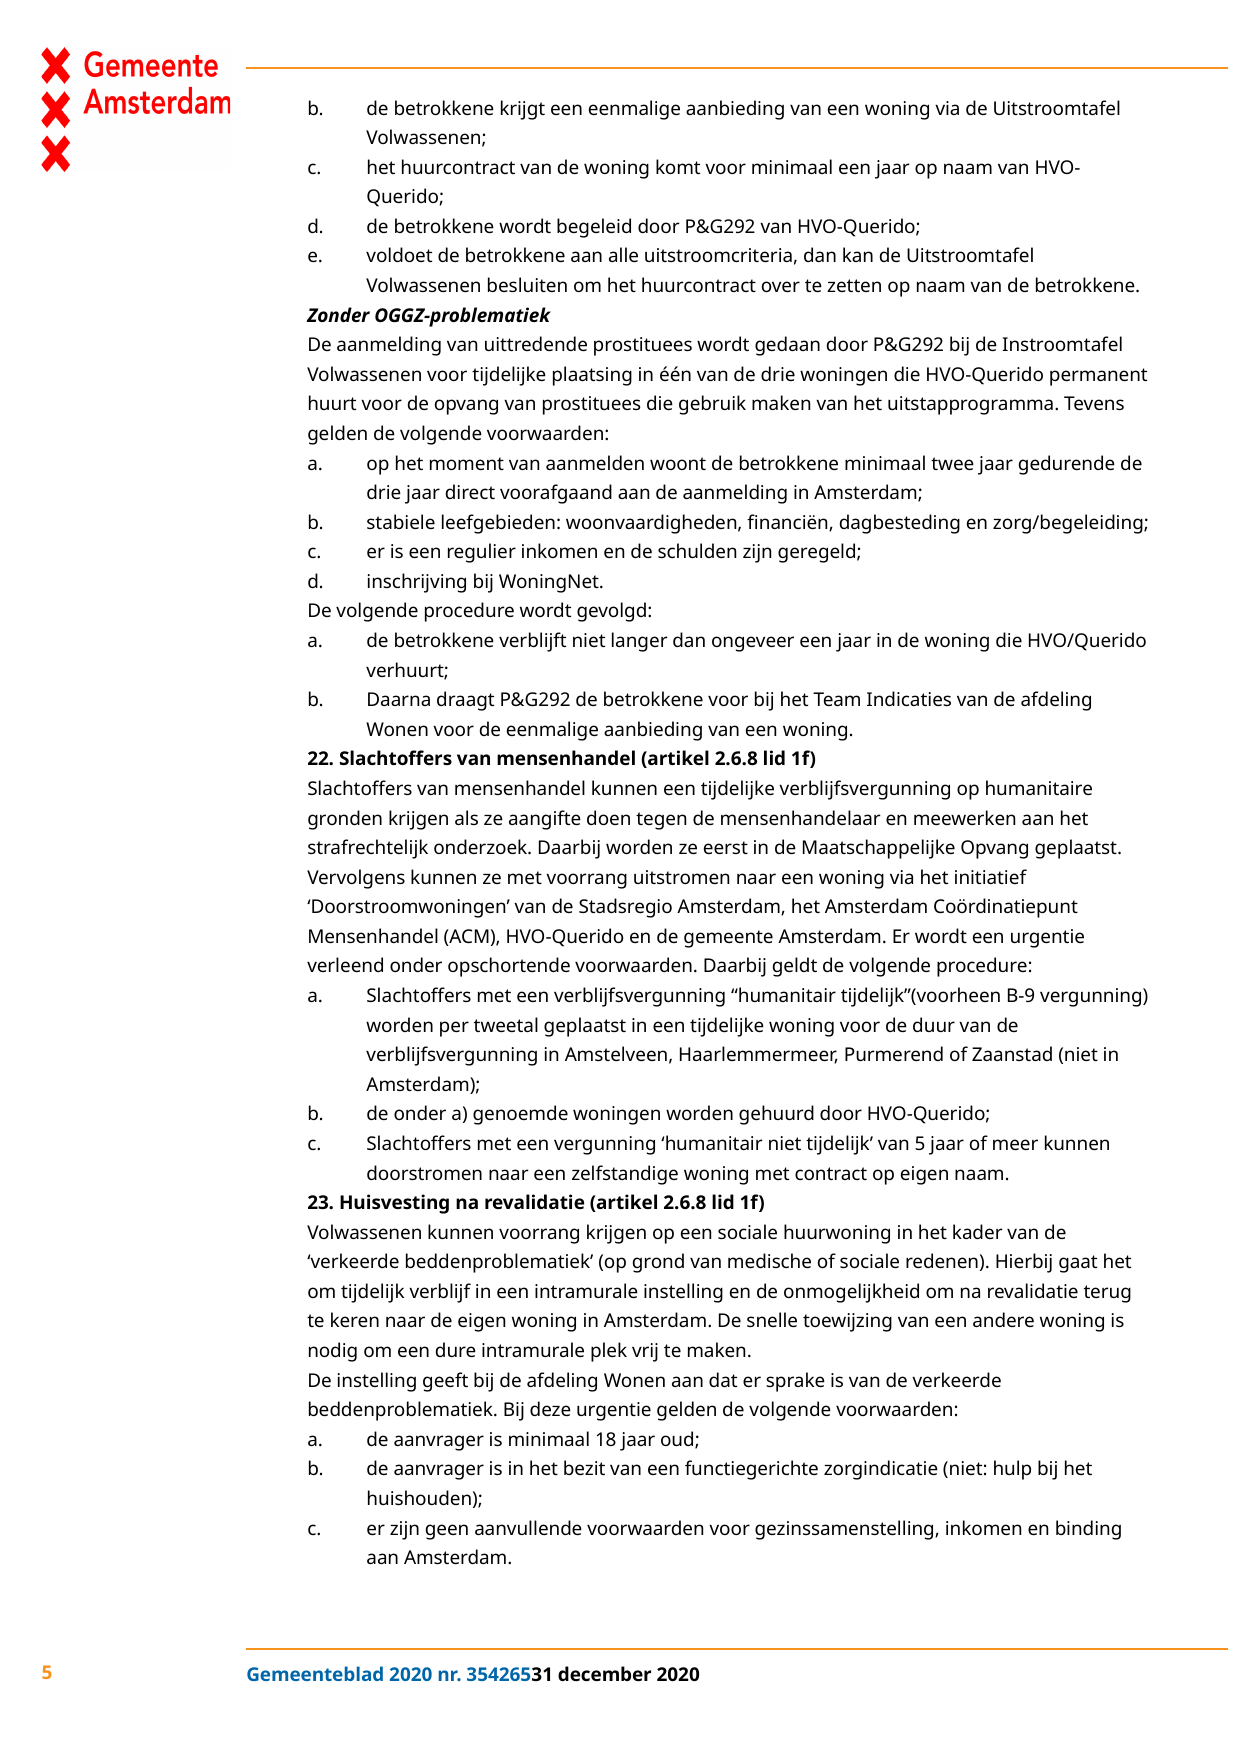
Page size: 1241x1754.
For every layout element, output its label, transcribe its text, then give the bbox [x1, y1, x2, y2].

list Volwassenen kunnen voorrang krijgen op een sociale huurwoning in het kader van de ‘verkeerde beddenproblematiek’ (op grond van medische of sociale redenen). Hierbij gaat het om tijdelijk verblijf in een intramurale instelling en de onmogelijkheid om na revalidatie terug te keren naar de eigen woning in Amsterdam. De snelle toewijzing van een andere woning is nodig om een dure intramurale plek vrij te maken. [248, 1219, 1152, 1363]
list inschrijving bij WoningNet. [307, 568, 1152, 594]
list 22. Slachtoffers van mensenhandel (artikel 2.6.8 lid 1f) [248, 746, 1152, 771]
list het huurcontract van de woning komt voor minimaal een jaar op naam van HVO-Querido; [307, 154, 1152, 209]
list De aanmelding van uittredende prostituees wordt gedaan door P&G292 bij de Instroomtafel Volwassenen voor tijdelijke plaatsing in één van de drie woningen die HVO-Querido permanent huurt voor de opvang van prostituees die gebruik maken van het uitstapprogramma. Tevens gelden de volgende voorwaarden: [248, 331, 1152, 446]
list de aanvrager is minimaal 18 jaar oud; [307, 1426, 1152, 1452]
list de aanvrager is in het bezit van een functiegerichte zorgindicatie (niet: hulp bij het huishouden); [307, 1456, 1152, 1511]
list Daarna draagt P&G292 de betrokkene voor bij het Team Indicaties van de afdeling Wonen voor de eenmalige aanbieding van een woning. [307, 686, 1152, 742]
picture [41, 47, 231, 172]
list er zijn geen aanvullende voorwaarden voor gezinssamenstelling, inkomen en binding aan Amsterdam. [307, 1515, 1152, 1570]
list 23. Huisvesting na revalidatie (artikel 2.6.8 lid 1f) [248, 1189, 1152, 1215]
list op het moment van aanmelden woont de betrokkene minimaal twee jaar gedurende de drie jaar direct voorafgaand aan de aanmelding in Amsterdam; [307, 450, 1152, 505]
list de betrokkene verblijft niet langer dan ongeveer een jaar in de woning die HVO/Querido verhuurt; [307, 627, 1152, 683]
list de betrokkene wordt begeleid door P&G292 van HVO-Querido; [307, 213, 1152, 239]
list de betrokkene krijgt een eenmalige aanbieding van een woning via de Uitstroomtafel Volwassenen; [307, 95, 1152, 150]
list stabiele leefgebieden: woonvaardigheden, financiën, dagbesteding en zorg/begeleiding; [307, 509, 1152, 535]
list Slachtoffers van mensenhandel kunnen een tijdelijke verblijfsvergunning op humanitaire gronden krijgen als ze aangifte doen tegen de mensenhandelaar en meewerken aan het strafrechtelijk onderzoek. Daarbij worden ze eerst in de Maatschappelijke Opvang geplaatst. Vervolgens kunnen ze met voorrang uitstromen naar een woning via het initiatief ‘Doorstroomwoningen’ van de Stadsregio Amsterdam, het Amsterdam Coördinatiepunt Mensenhandel (ACM), HVO-Querido en de gemeente Amsterdam. Er wordt een urgentie verleend onder opschortende voorwaarden. Daarbij geldt de volgende procedure: [248, 775, 1152, 978]
list Slachtoffers met een vergunning ‘humanitair niet tijdelijk’ van 5 jaar of meer kunnen doorstromen naar een zelfstandige woning met contract op eigen naam. [307, 1130, 1152, 1186]
list de onder a) genoemde woningen worden gehuurd door HVO-Querido; [307, 1101, 1152, 1126]
list De volgende procedure wordt gevolgd: [248, 598, 1152, 623]
list De instelling geeft bij de afdeling Wonen aan dat er sprake is van de verkeerde beddenproblematiek. Bij deze urgentie gelden de volgende voorwaarden: [248, 1367, 1152, 1422]
list Zonder OGGZ-problematiek [248, 302, 1152, 328]
list er is een regulier inkomen en de schulden zijn geregeld; [307, 538, 1152, 564]
list Slachtoffers met een verblijfsvergunning “humanitair tijdelijk”(voorheen B-9 vergunning) worden per tweetal geplaatst in een tijdelijke woning voor de duur van de verblijfsvergunning in Amstelveen, Haarlemmermeer, Purmerend of Zaanstad (niet in Amsterdam); [307, 982, 1152, 1097]
list voldoet de betrokkene aan alle uitstroomcriteria, dan kan de Uitstroomtafel Volwassenen besluiten om het huurcontract over te zetten op naam van de betrokkene. [307, 243, 1152, 298]
